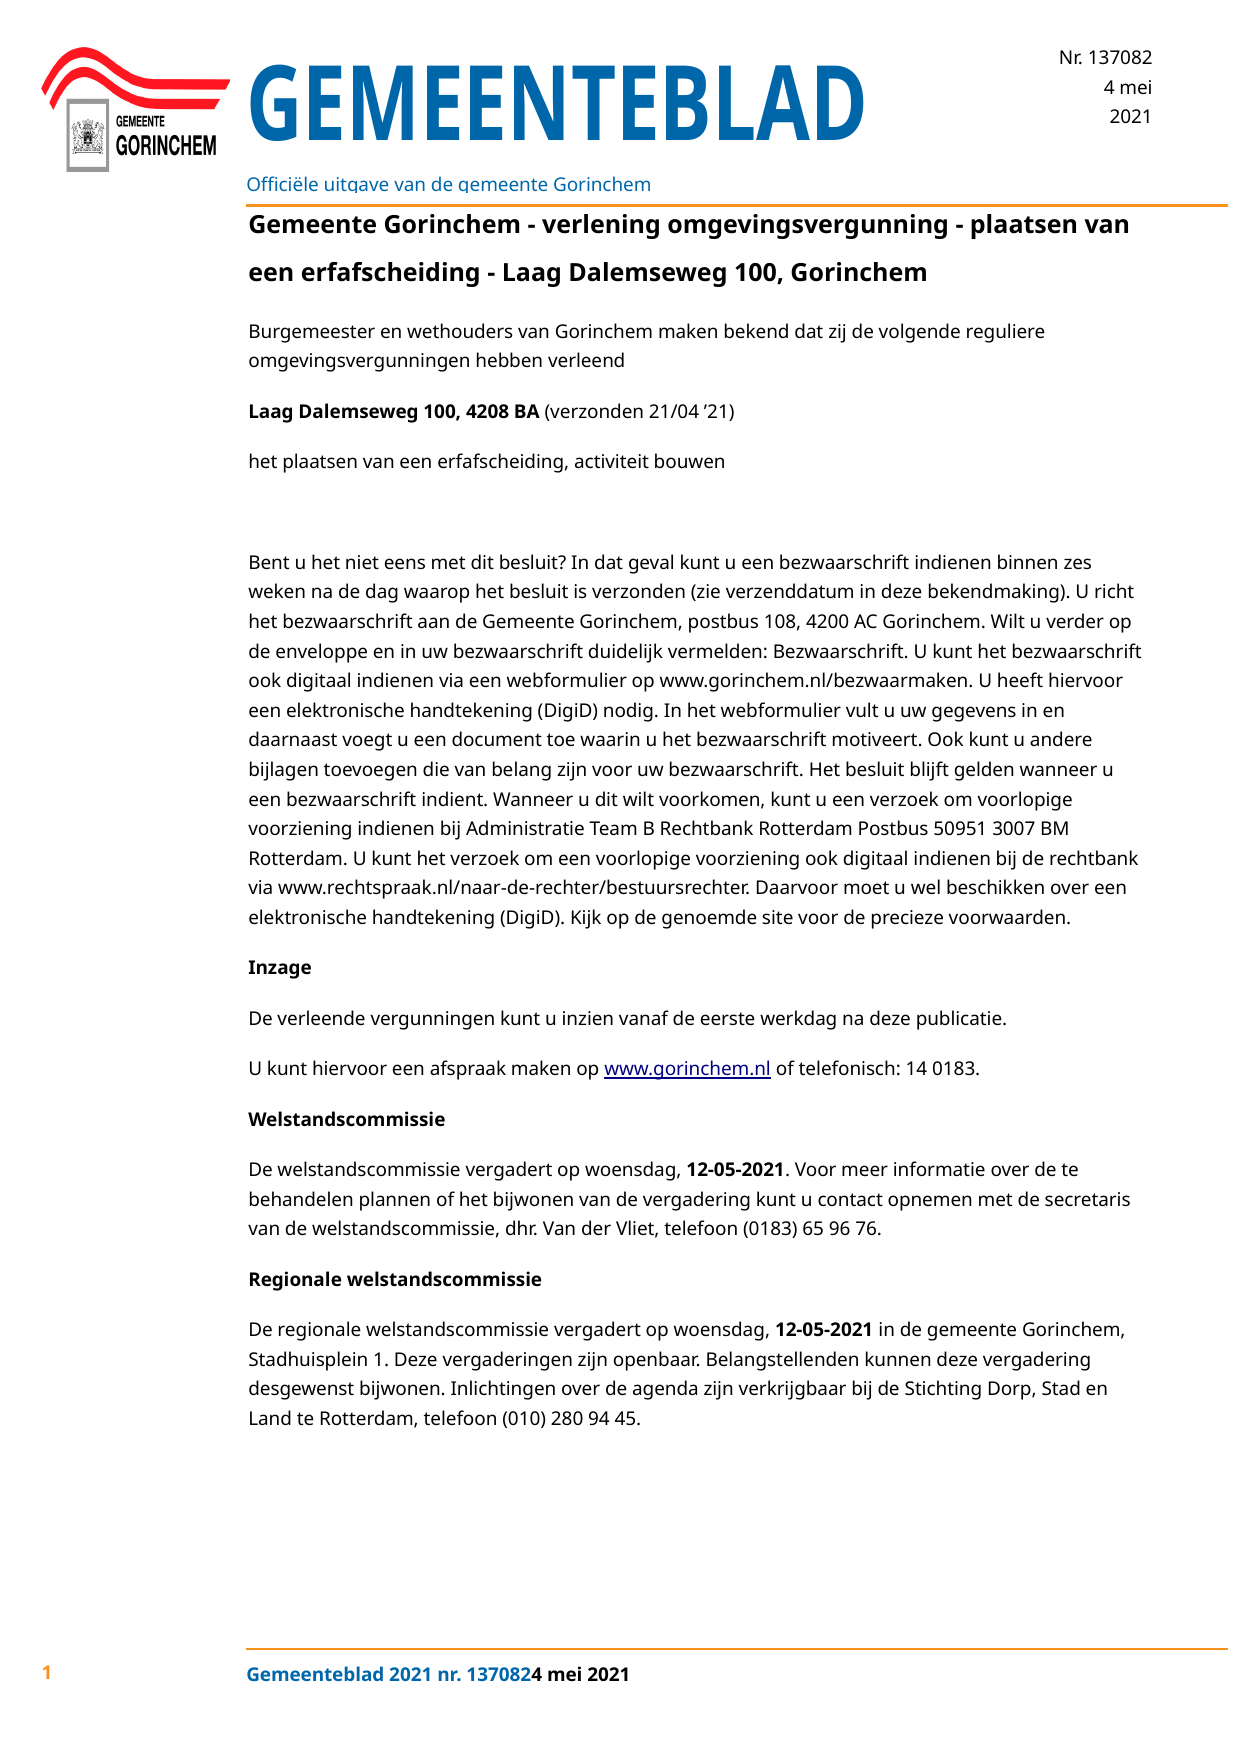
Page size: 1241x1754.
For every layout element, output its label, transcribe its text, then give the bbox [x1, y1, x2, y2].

text Gemeente Gorinchem - verlening omgevingsvergunning - plaatsen van een erfafscheiding - Laag Dalemseweg 100, Gorinchem [248, 207, 1152, 288]
text De verleende vergunningen kunt u inzien vanaf de eerste werkdag na deze publicatie. [248, 1005, 1152, 1031]
text het plaatsen van een erfafscheiding, activiteit bouwen [248, 448, 1152, 474]
text Burgemeester en wethouders van Gorinchem maken bekend dat zij de volgende reguliere omgevingsvergunningen hebben verleend [248, 318, 1152, 373]
text Regionale welstandscommissie [248, 1266, 1152, 1292]
text Welstandscommissie [248, 1106, 1152, 1132]
text Laag Dalemseweg 100, 4208 BA (verzonden 21/04 ’21) [248, 398, 1152, 424]
picture [41, 47, 231, 172]
text Bent u het niet eens met dit besluit? In dat geval kunt u een bezwaarschrift indienen binnen zes weken na de dag waarop het besluit is verzonden (zie verzenddatum in deze bekendmaking). U richt het bezwaarschrift aan de Gemeente Gorinchem, postbus 108, 4200 AC Gorinchem. Wilt u verder op de enveloppe en in uw bezwaarschrift duidelijk vermelden: Bezwaarschrift. U kunt het bezwaarschrift ook digitaal indienen via een webformulier op www.gorinchem.nl/bezwaarmaken. U heeft hiervoor een elektronische handtekening (DigiD) nodig. In het webformulier vult u uw gegevens in en daarnaast voegt u een document toe waarin u het bezwaarschrift motiveert. Ook kunt u andere bijlagen toevoegen die van belang zijn voor uw bezwaarschrift. Het besluit blijft gelden wanneer u een bezwaarschrift indient. Wanneer u dit wilt voorkomen, kunt u een verzoek om voorlopige voorziening indienen bij Administratie Team B Rechtbank Rotterdam Postbus 50951 3007 BM Rotterdam. U kunt het verzoek om een voorlopige voorziening ook digitaal indienen bij de rechtbank via www.rechtspraak.nl/naar-de-rechter/bestuursrechter. Daarvoor moet u wel beschikken over een elektronische handtekening (DigiD). Kijk op de genoemde site voor de precieze voorwaarden. [248, 549, 1152, 930]
text De regionale welstandscommissie vergadert op woensdag, 12-05-2021 in de gemeente Gorinchem, Stadhuisplein 1. Deze vergaderingen zijn openbaar. Belangstellenden kunnen deze vergadering desgewenst bijwonen. Inlichtingen over de agenda zijn verkrijgbaar bij de Stichting Dorp, Stad en Land te Rotterdam, telefoon (010) 280 94 45. [248, 1316, 1152, 1431]
text U kunt hiervoor een afspraak maken op www.gorinchem.nl of telefonisch: 14 0183. [248, 1055, 1152, 1081]
text Inzage [248, 954, 1152, 980]
text De welstandscommissie vergadert op woensdag, 12-05-2021. Voor meer informatie over de te behandelen plannen of het bijwonen van de vergadering kunt u contact opnemen met de secretaris van de welstandscommissie, dhr. Van der Vliet, telefoon (0183) 65 96 76. [248, 1156, 1152, 1241]
